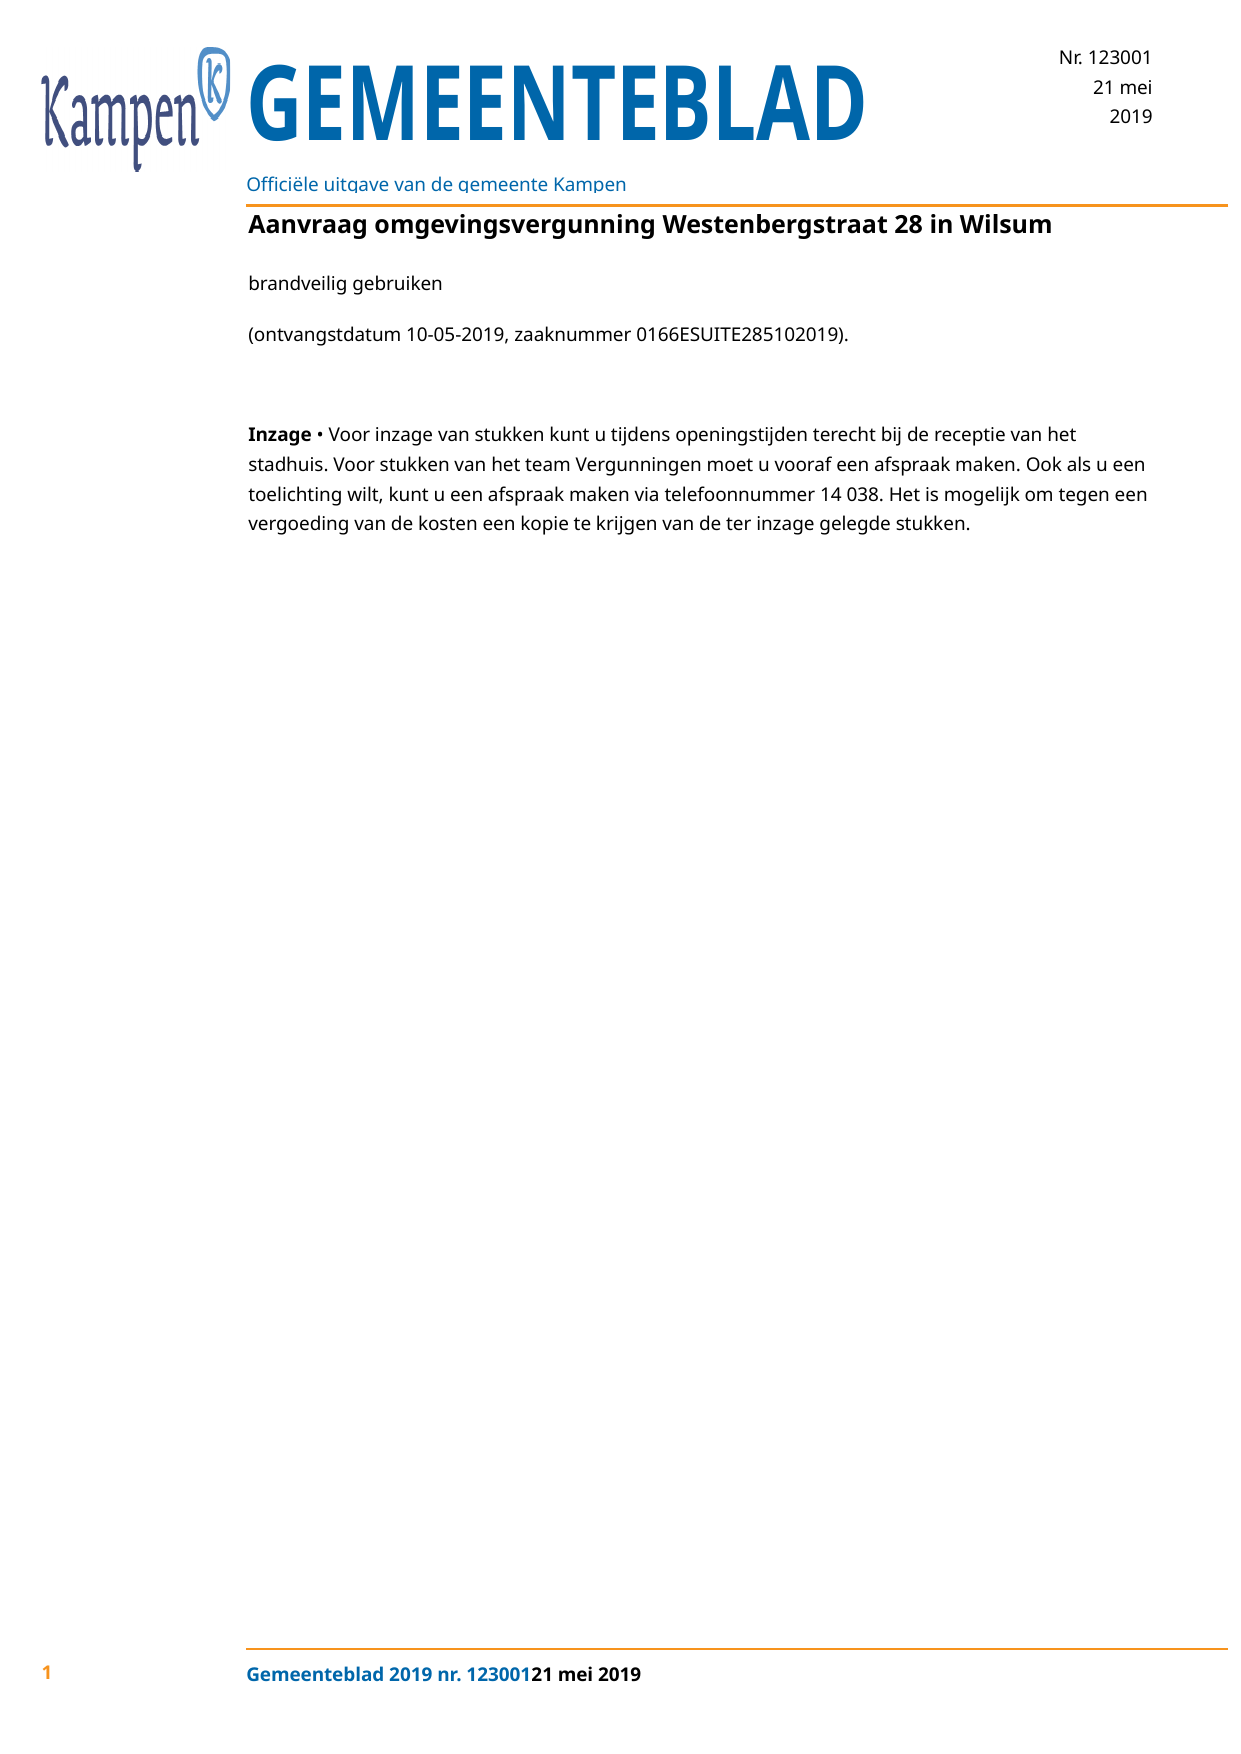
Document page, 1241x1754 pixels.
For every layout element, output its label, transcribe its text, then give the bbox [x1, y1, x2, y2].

text Aanvraag omgevingsvergunning Westenbergstraat 28 in Wilsum [248, 207, 1152, 241]
text brandveilig gebruiken [248, 270, 1152, 296]
text (ontvangstdatum 10-05-2019, zaaknummer 0166ESUITE285102019). [248, 321, 1152, 346]
text Inzage • Voor inzage van stukken kunt u tijdens openingstijden terecht bij de receptie van het stadhuis. Voor stukken van het team Vergunningen moet u vooraf een afspraak maken. Ook als u een toelichting wilt, kunt u een afspraak maken via telefoonnummer 14 038. Het is mogelijk om tegen een vergoeding van de kosten een kopie te krijgen van de ter inzage gelegde stukken. [248, 422, 1152, 536]
picture [41, 47, 231, 172]
